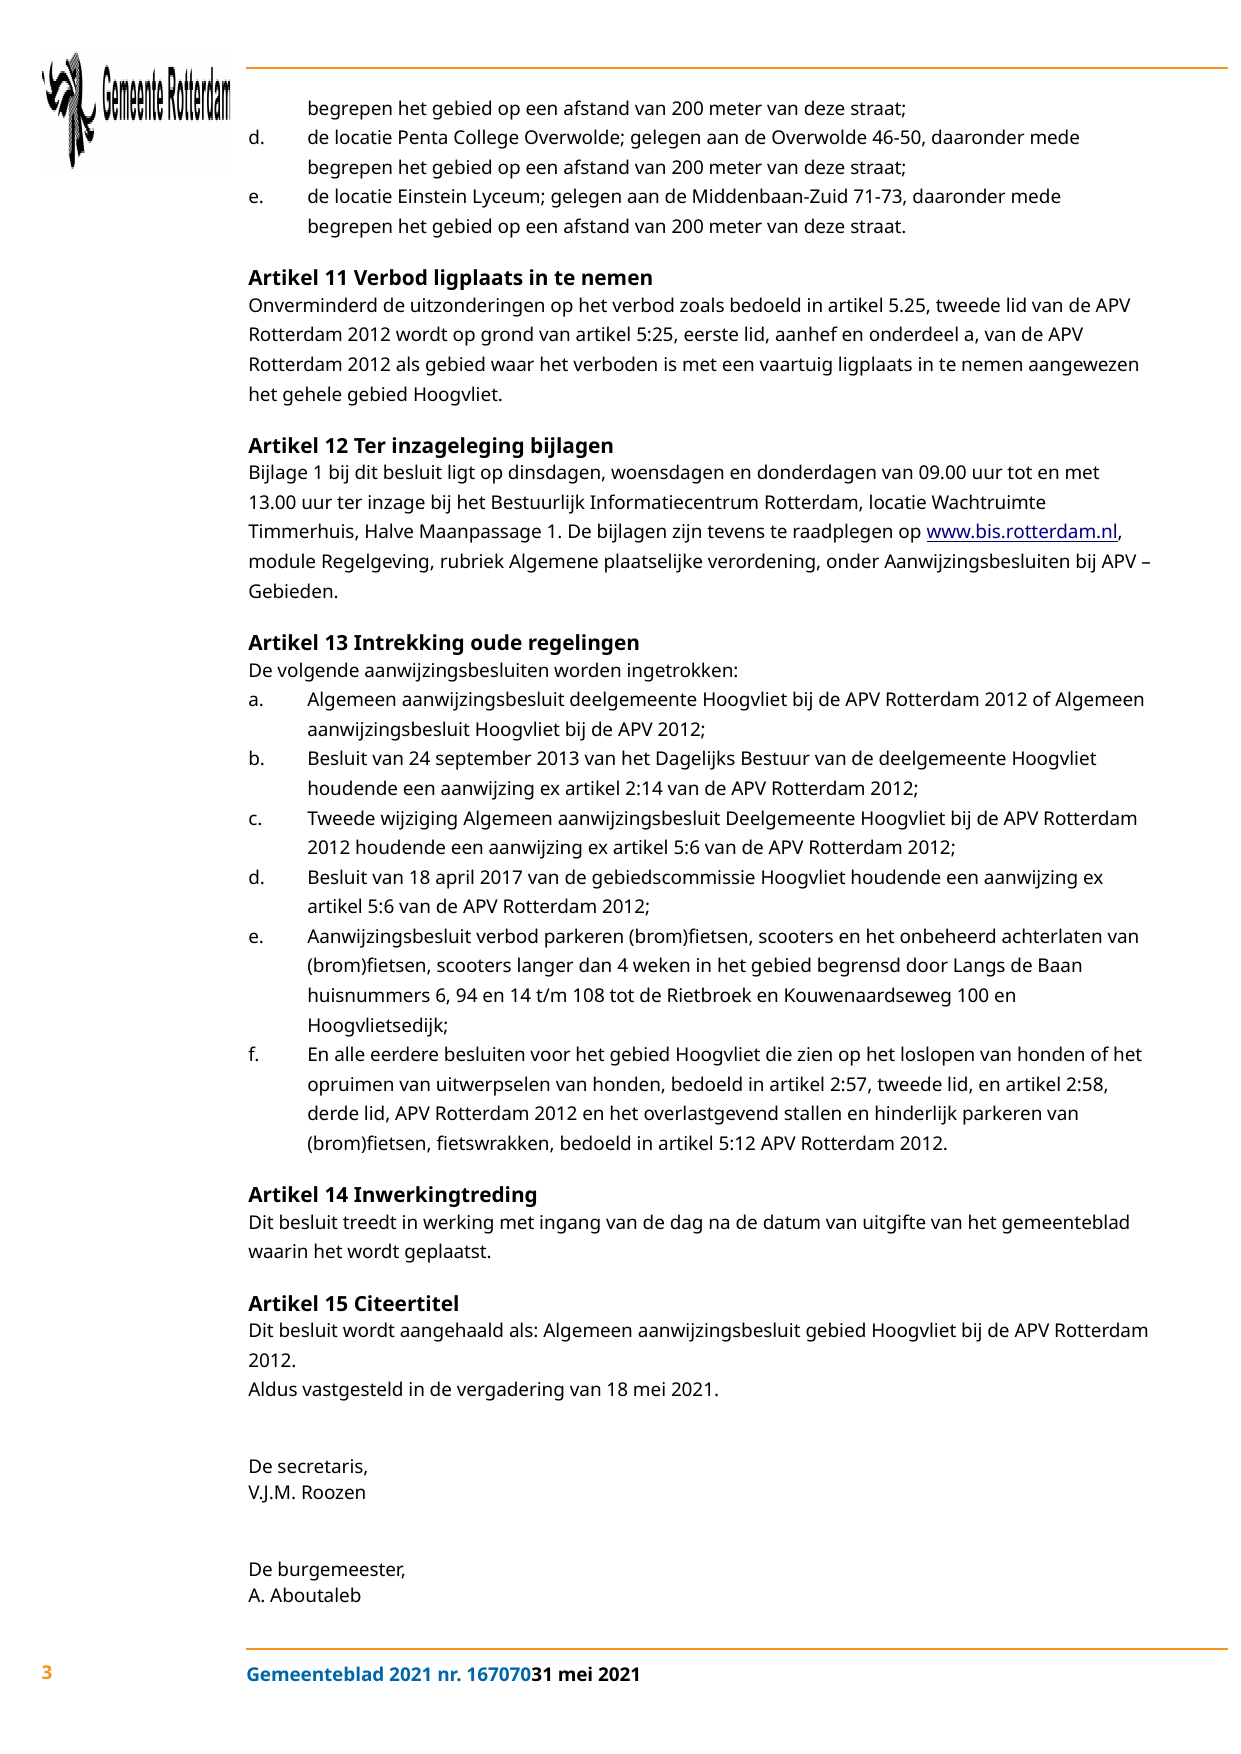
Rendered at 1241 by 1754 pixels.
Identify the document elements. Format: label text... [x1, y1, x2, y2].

list Tweede wijziging Algemeen aanwijzingsbesluit Deelgemeente Hoogvliet bij de APV Rotterdam 2012 houdende een aanwijzing ex artikel 5:6 van de APV Rotterdam 2012; [248, 805, 1152, 860]
list Besluit van 18 april 2017 van de gebiedscommissie Hoogvliet houdende een aanwijzing ex artikel 5:6 van de APV Rotterdam 2012; [248, 864, 1152, 919]
text Dit besluit treedt in werking met ingang van de dag na de datum van uitgifte van het gemeenteblad waarin het wordt geplaatst. [248, 1209, 1152, 1264]
text De burgemeester, [248, 1557, 1152, 1582]
text Bijlage 1 bij dit besluit ligt op dinsdagen, woensdagen en donderdagen van 09.00 uur tot en met 13.00 uur ter inzage bij het Bestuurlijk Informatiecentrum Rotterdam, locatie Wachtruimte Timmerhuis, Halve Maanpassage 1. De bijlagen zijn tevens te raadplegen op www.bis.rotterdam.nl, module Regelgeving, rubriek Algemene plaatselijke verordening, onder Aanwijzingsbesluiten bij APV – Gebieden. [248, 459, 1152, 604]
text A. Aboutaleb [248, 1582, 1152, 1608]
text De volgende aanwijzingsbesluiten worden ingetrokken: [248, 657, 1152, 682]
text Aldus vastgesteld in de vergadering van 18 mei 2021. [248, 1377, 1152, 1402]
text Artikel 11 Verbod ligplaats in te nemen [248, 263, 1152, 292]
list begrepen het gebied op een afstand van 200 meter van deze straat; [248, 95, 1152, 121]
text Onverminderd de uitzonderingen op het verbod zoals bedoeld in artikel 5.25, tweede lid van de APV Rotterdam 2012 wordt op grond van artikel 5:25, eerste lid, aanhef en onderdeel a, van de APV Rotterdam 2012 als gebied waar het verboden is met een vaartuig ligplaats in te nemen aangewezen het gehele gebied Hoogvliet. [248, 292, 1152, 406]
text V.J.M. Roozen [248, 1479, 1152, 1505]
list de locatie Einstein Lyceum; gelegen aan de Middenbaan-Zuid 71-73, daaronder mede begrepen het gebied op een afstand van 200 meter van deze straat. [248, 183, 1152, 239]
list Besluit van 24 september 2013 van het Dagelijks Bestuur van de deelgemeente Hoogvliet houdende een aanwijzing ex artikel 2:14 van de APV Rotterdam 2012; [248, 746, 1152, 801]
text Artikel 14 Inwerkingtreding [248, 1181, 1152, 1209]
picture [41, 47, 231, 172]
list de locatie Penta College Overwolde; gelegen aan de Overwolde 46-50, daaronder mede begrepen het gebied op een afstand van 200 meter van deze straat; [248, 124, 1152, 180]
text Artikel 12 Ter inzageleging bijlagen [248, 431, 1152, 459]
list Algemeen aanwijzingsbesluit deelgemeente Hoogvliet bij de APV Rotterdam 2012 of Algemeen aanwijzingsbesluit Hoogvliet bij de APV 2012; [248, 686, 1152, 742]
text Artikel 15 Citeertitel [248, 1289, 1152, 1317]
text Artikel 13 Intrekking oude regelingen [248, 628, 1152, 657]
text De secretaris, [248, 1454, 1152, 1479]
text Dit besluit wordt aangehaald als: Algemeen aanwijzingsbesluit gebied Hoogvliet bij de APV Rotterdam 2012. [248, 1317, 1152, 1373]
list Aanwijzingsbesluit verbod parkeren (brom)fietsen, scooters en het onbeheerd achterlaten van (brom)fietsen, scooters langer dan 4 weken in het gebied begrensd door Langs de Baan huisnummers 6, 94 en 14 t/m 108 tot de Rietbroek en Kouwenaardseweg 100 en Hoogvlietsedijk; [248, 923, 1152, 1037]
list En alle eerdere besluiten voor het gebied Hoogvliet die zien op het loslopen van honden of het opruimen van uitwerpselen van honden, bedoeld in artikel 2:57, tweede lid, en artikel 2:58, derde lid, APV Rotterdam 2012 en het overlastgevend stallen en hinderlijk parkeren van (brom)fietsen, fietswrakken, bedoeld in artikel 5:12 APV Rotterdam 2012. [248, 1041, 1152, 1156]
